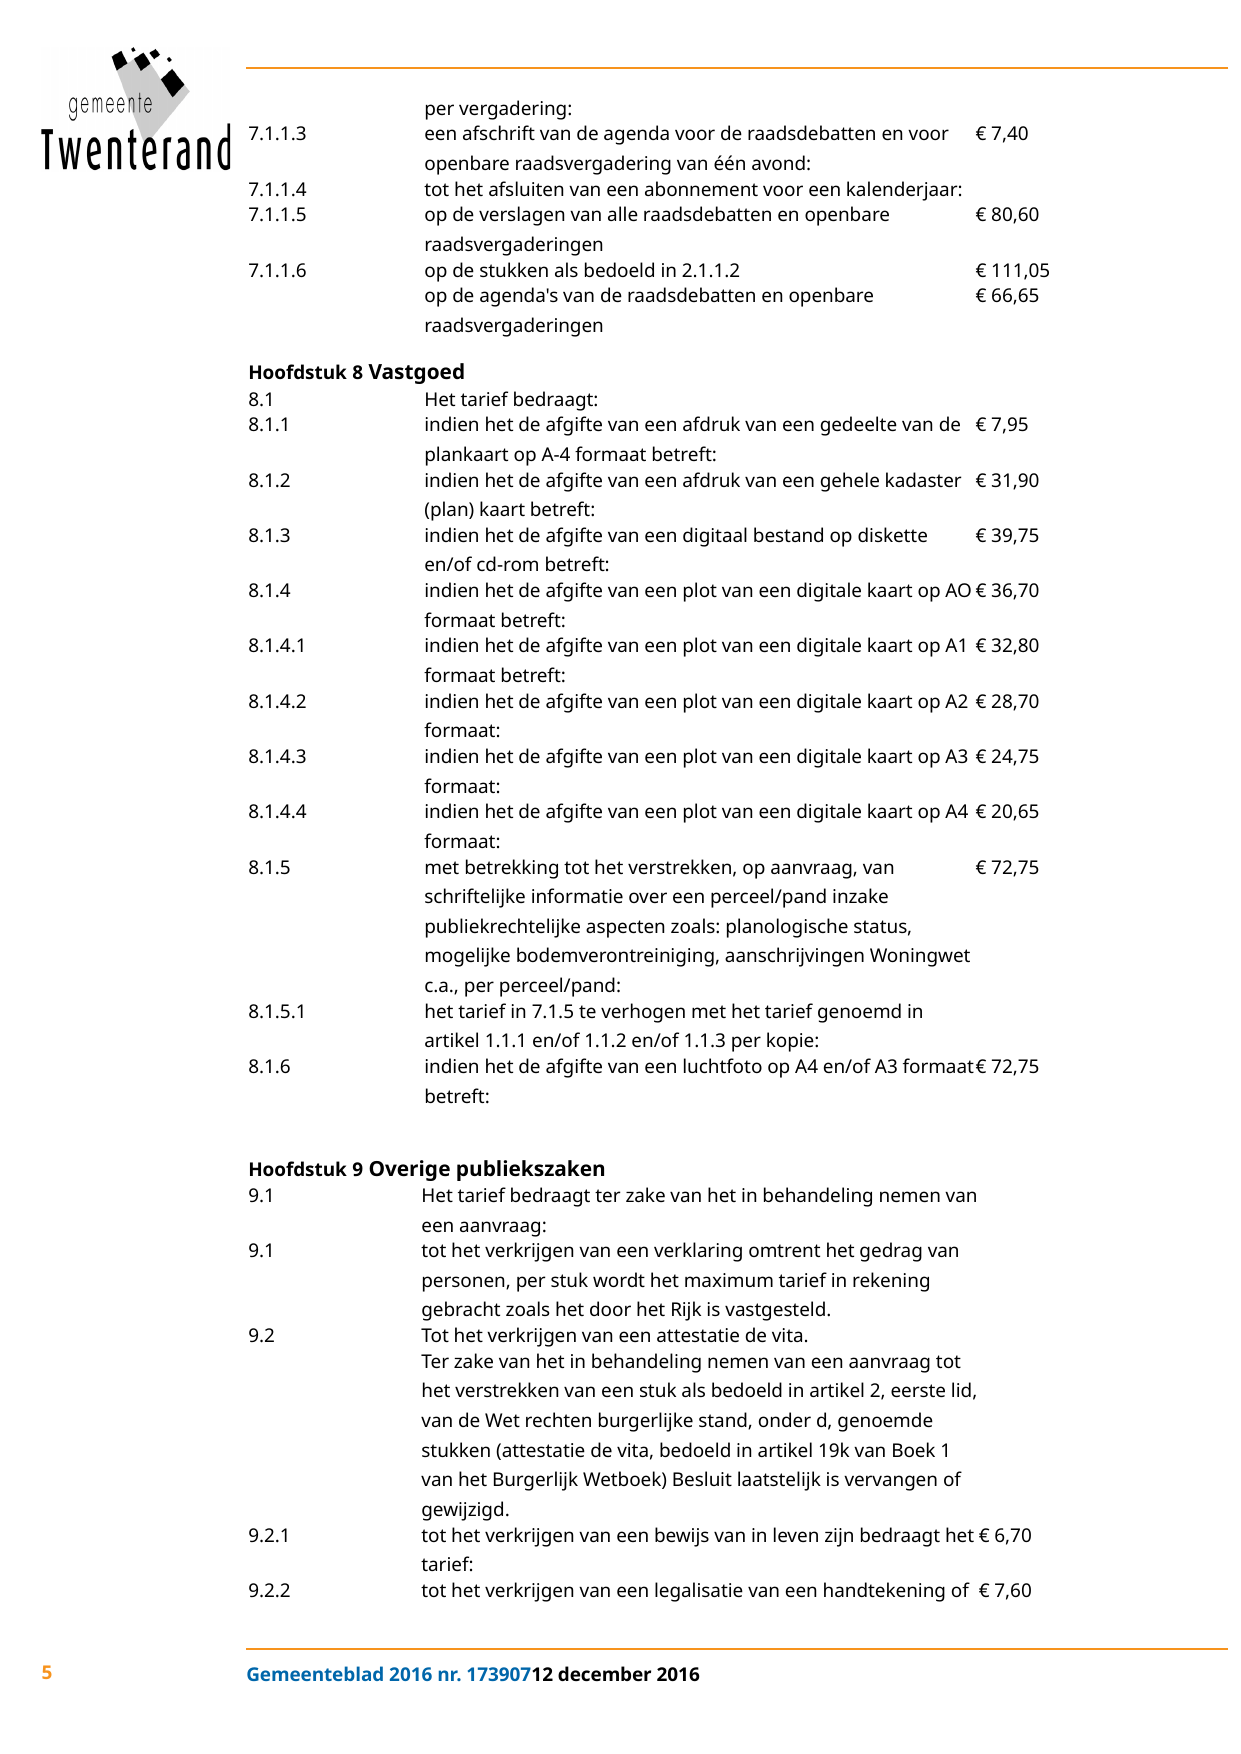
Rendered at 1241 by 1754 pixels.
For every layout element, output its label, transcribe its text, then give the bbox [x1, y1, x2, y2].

table_cell tot het verkrijgen van een bewijs van in leven zijn bedraagt het tarief: [421, 1522, 978, 1577]
table_cell 7.1.1.3 [248, 121, 424, 176]
table_cell een afschrift van de agenda voor de raadsdebatten en voor openbare raadsvergadering van één avond: [424, 121, 975, 176]
table_cell € 36,70 [975, 578, 1152, 633]
table_cell € 24,75 [975, 743, 1152, 799]
table_cell indien het de afgifte van een afdruk van een gedeelte van de plankaart op A-4 formaat betreft: [424, 411, 975, 467]
table_header [979, 1182, 1152, 1237]
table_cell € 72,75 [975, 854, 1152, 998]
table_cell 7.1.1.6 [248, 257, 424, 283]
table_cell 7.1.1.4 [248, 176, 424, 202]
table_cell indien het de afgifte van een plot van een digitale kaart op A3 formaat: [424, 743, 975, 799]
table_cell 9.2.1 [248, 1522, 421, 1577]
table_cell 8.1.3 [248, 522, 424, 577]
table_cell 8.1.4.1 [248, 633, 424, 688]
table_cell 9.1 [248, 1238, 421, 1322]
table_cell € 7,95 [975, 411, 1152, 467]
table_cell indien het de afgifte van een plot van een digitale kaart op A4 formaat: [424, 799, 975, 854]
table_cell op de stukken als bedoeld in 2.1.1.2 [424, 257, 975, 283]
table_header 8.1 [248, 386, 424, 411]
table_cell 8.1.6 [248, 1053, 424, 1109]
table_cell 8.1.5.1 [248, 998, 424, 1053]
table_cell 8.1.2 [248, 467, 424, 522]
table_header Het tarief bedraagt: [424, 386, 975, 411]
text Hoofdstuk 8 Vastgoed [248, 357, 1152, 386]
table_cell [975, 95, 1152, 121]
table_cell 8.1.5 [248, 854, 424, 998]
table_cell € 111,05 [975, 257, 1152, 283]
table_cell [248, 1109, 424, 1134]
table_cell [975, 998, 1152, 1053]
table_header 9.1 [248, 1182, 421, 1237]
table_cell [424, 1109, 975, 1134]
table_cell € 72,75 [975, 1053, 1152, 1109]
table_cell € 31,90 [975, 467, 1152, 522]
table_cell € 80,60 [975, 202, 1152, 257]
table_cell indien het de afgifte van een plot van een digitale kaart op A1 formaat betreft: [424, 633, 975, 688]
table_cell indien het de afgifte van een afdruk van een gehele kadaster (plan) kaart betreft: [424, 467, 975, 522]
table_cell indien het de afgifte van een plot van een digitale kaart op A2 formaat: [424, 688, 975, 743]
table_cell € 6,70 [979, 1522, 1152, 1577]
table_cell [979, 1238, 1152, 1322]
table_cell indien het de afgifte van een plot van een digitale kaart op AO formaat betreft: [424, 578, 975, 633]
table_cell Tot het verkrijgen van een attestatie de vita. [421, 1323, 978, 1348]
table_cell 8.1.4.2 [248, 688, 424, 743]
table_cell tot het verkrijgen van een legalisatie van een handtekening of [421, 1577, 978, 1603]
table_cell het tarief in 7.1.5 te verhogen met het tarief genoemd in artikel 1.1.1 en/of 1.1.2 en/of 1.1.3 per kopie: [424, 998, 975, 1053]
table_cell tot het afsluiten van een abonnement voor een kalenderjaar: [424, 176, 975, 202]
table_cell [975, 1109, 1152, 1134]
table_cell [248, 283, 424, 338]
table_cell € 66,65 [975, 283, 1152, 338]
table_header Het tarief bedraagt ter zake van het in behandeling nemen van een aanvraag: [421, 1182, 978, 1237]
table_cell 9.2.2 [248, 1577, 421, 1603]
table_cell 8.1.4 [248, 578, 424, 633]
table_cell [975, 176, 1152, 202]
table_cell [248, 95, 424, 121]
table_cell [248, 1348, 421, 1522]
table_cell € 7,40 [975, 121, 1152, 176]
table_cell 9.2 [248, 1323, 421, 1348]
table_cell Ter zake van het in behandeling nemen van een aanvraag tot het verstrekken van een stuk als bedoeld in artikel 2, eerste lid, van de Wet rechten burgerlijke stand, onder d, genoemde stukken (attestatie de vita, bedoeld in artikel 19k van Boek 1 van het Burgerlijk Wetboek) Besluit laatstelijk is vervangen of gewijzigd. [421, 1348, 978, 1522]
table_cell indien het de afgifte van een digitaal bestand op diskette en/of cd-rom betreft: [424, 522, 975, 577]
table_cell [979, 1348, 1152, 1522]
table_cell per vergadering: [424, 95, 975, 121]
table_cell 7.1.1.5 [248, 202, 424, 257]
table_cell € 28,70 [975, 688, 1152, 743]
table_cell € 32,80 [975, 633, 1152, 688]
table_header [975, 386, 1152, 411]
table_cell € 7,60 [979, 1577, 1152, 1603]
table_cell [979, 1323, 1152, 1348]
table_cell op de agenda's van de raadsdebatten en openbare raadsvergaderingen [424, 283, 975, 338]
table_cell 8.1.4.4 [248, 799, 424, 854]
picture [41, 47, 231, 172]
table_cell 8.1.1 [248, 411, 424, 467]
table_cell € 39,75 [975, 522, 1152, 577]
table_cell met betrekking tot het verstrekken, op aanvraag, van schriftelijke informatie over een perceel/pand inzake publiekrechtelijke aspecten zoals: planologische status, mogelijke bodemverontreiniging, aanschrijvingen Woningwet c.a., per perceel/pand: [424, 854, 975, 998]
text Hoofdstuk 9 Overige publiekszaken [248, 1154, 1152, 1182]
table_cell tot het verkrijgen van een verklaring omtrent het gedrag van personen, per stuk wordt het maximum tarief in rekening gebracht zoals het door het Rijk is vastgesteld. [421, 1238, 978, 1322]
table_cell 8.1.4.3 [248, 743, 424, 799]
table_cell indien het de afgifte van een luchtfoto op A4 en/of A3 formaat betreft: [424, 1053, 975, 1109]
table_cell op de verslagen van alle raadsdebatten en openbare raadsvergaderingen [424, 202, 975, 257]
table_cell € 20,65 [975, 799, 1152, 854]
